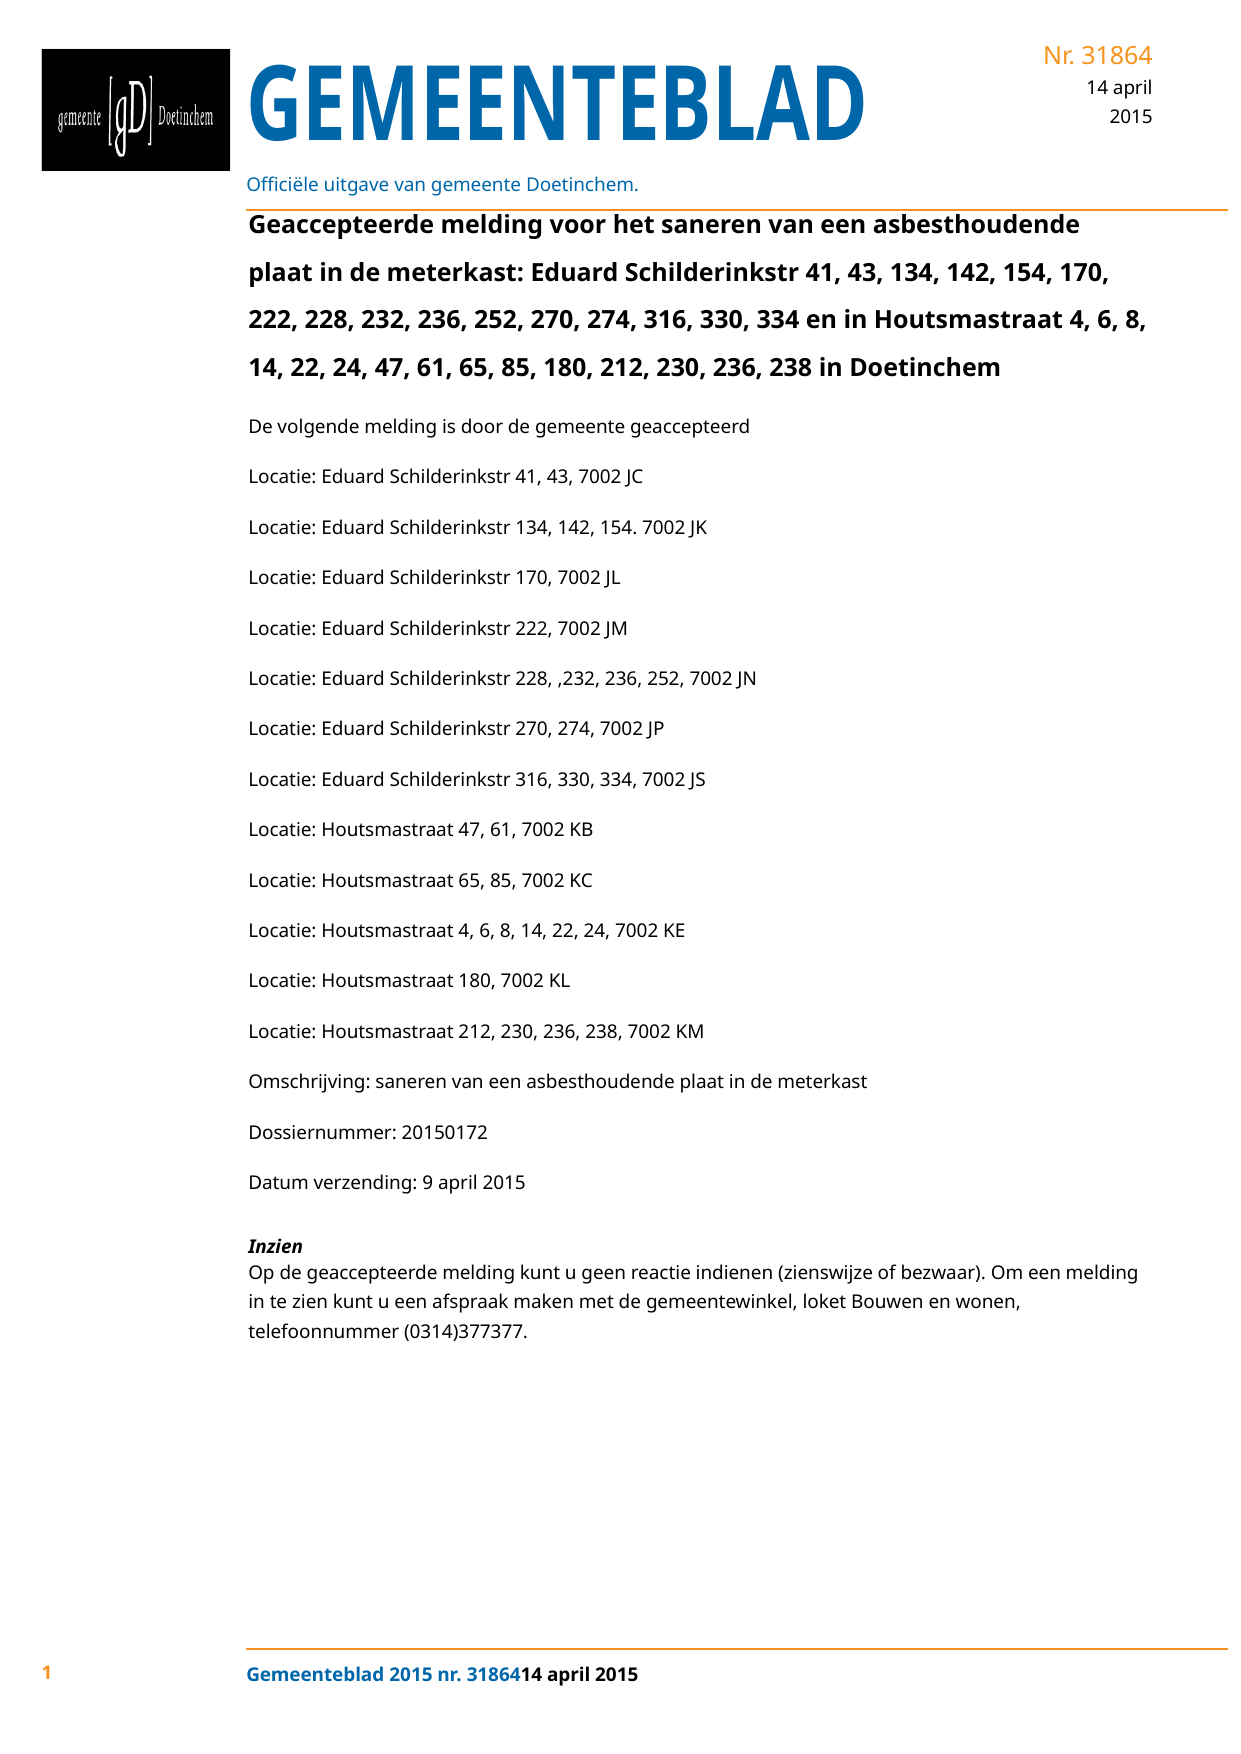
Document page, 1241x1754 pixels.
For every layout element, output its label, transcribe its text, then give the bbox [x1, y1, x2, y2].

text Geaccepteerde melding voor het saneren van een asbesthoudende plaat in de meterkast: Eduard Schilderinkstr 41, 43, 134, 142, 154, 170, 222, 228, 232, 236, 252, 270, 274, 316, 330, 334 en in Houtsmastraat 4, 6, 8, 14, 22, 24, 47, 61, 65, 85, 180, 212, 230, 236, 238 in Doetinchem [248, 211, 1152, 384]
text Locatie: Eduard Schilderinkstr 134, 142, 154. 7002 JK [248, 514, 1152, 540]
text Locatie: Houtsmastraat 180, 7002 KL [248, 968, 1152, 993]
text Locatie: Eduard Schilderinkstr 170, 7002 JL [248, 564, 1152, 590]
text Omschrijving: saneren van een asbesthoudende plaat in de meterkast [248, 1068, 1152, 1094]
text Locatie: Eduard Schilderinkstr 41, 43, 7002 JC [248, 463, 1152, 489]
text Datum verzending: 9 april 2015 [248, 1169, 1152, 1195]
text Locatie: Houtsmastraat 65, 85, 7002 KC [248, 867, 1152, 893]
text Locatie: Eduard Schilderinkstr 222, 7002 JM [248, 615, 1152, 641]
text Locatie: Eduard Schilderinkstr 228, ,232, 236, 252, 7002 JN [248, 665, 1152, 691]
text Dossiernummer: 20150172 [248, 1119, 1152, 1145]
text Locatie: Houtsmastraat 212, 230, 236, 238, 7002 KM [248, 1018, 1152, 1044]
text Locatie: Houtsmastraat 4, 6, 8, 14, 22, 24, 7002 KE [248, 917, 1152, 943]
text De volgende melding is door de gemeente geaccepteerd [248, 413, 1152, 439]
text Op de geaccepteerde melding kunt u geen reactie indienen (zienswijze of bezwaar). Om een melding in te zien kunt u een afspraak maken met de gemeentewinkel, loket Bouwen en wonen, telefoonnummer (0314)377377. [248, 1259, 1152, 1344]
text Locatie: Eduard Schilderinkstr 270, 274, 7002 JP [248, 716, 1152, 741]
text Inzien [248, 1233, 1152, 1259]
text Locatie: Eduard Schilderinkstr 316, 330, 334, 7002 JS [248, 766, 1152, 792]
picture [41, 47, 231, 172]
text Locatie: Houtsmastraat 47, 61, 7002 KB [248, 816, 1152, 842]
